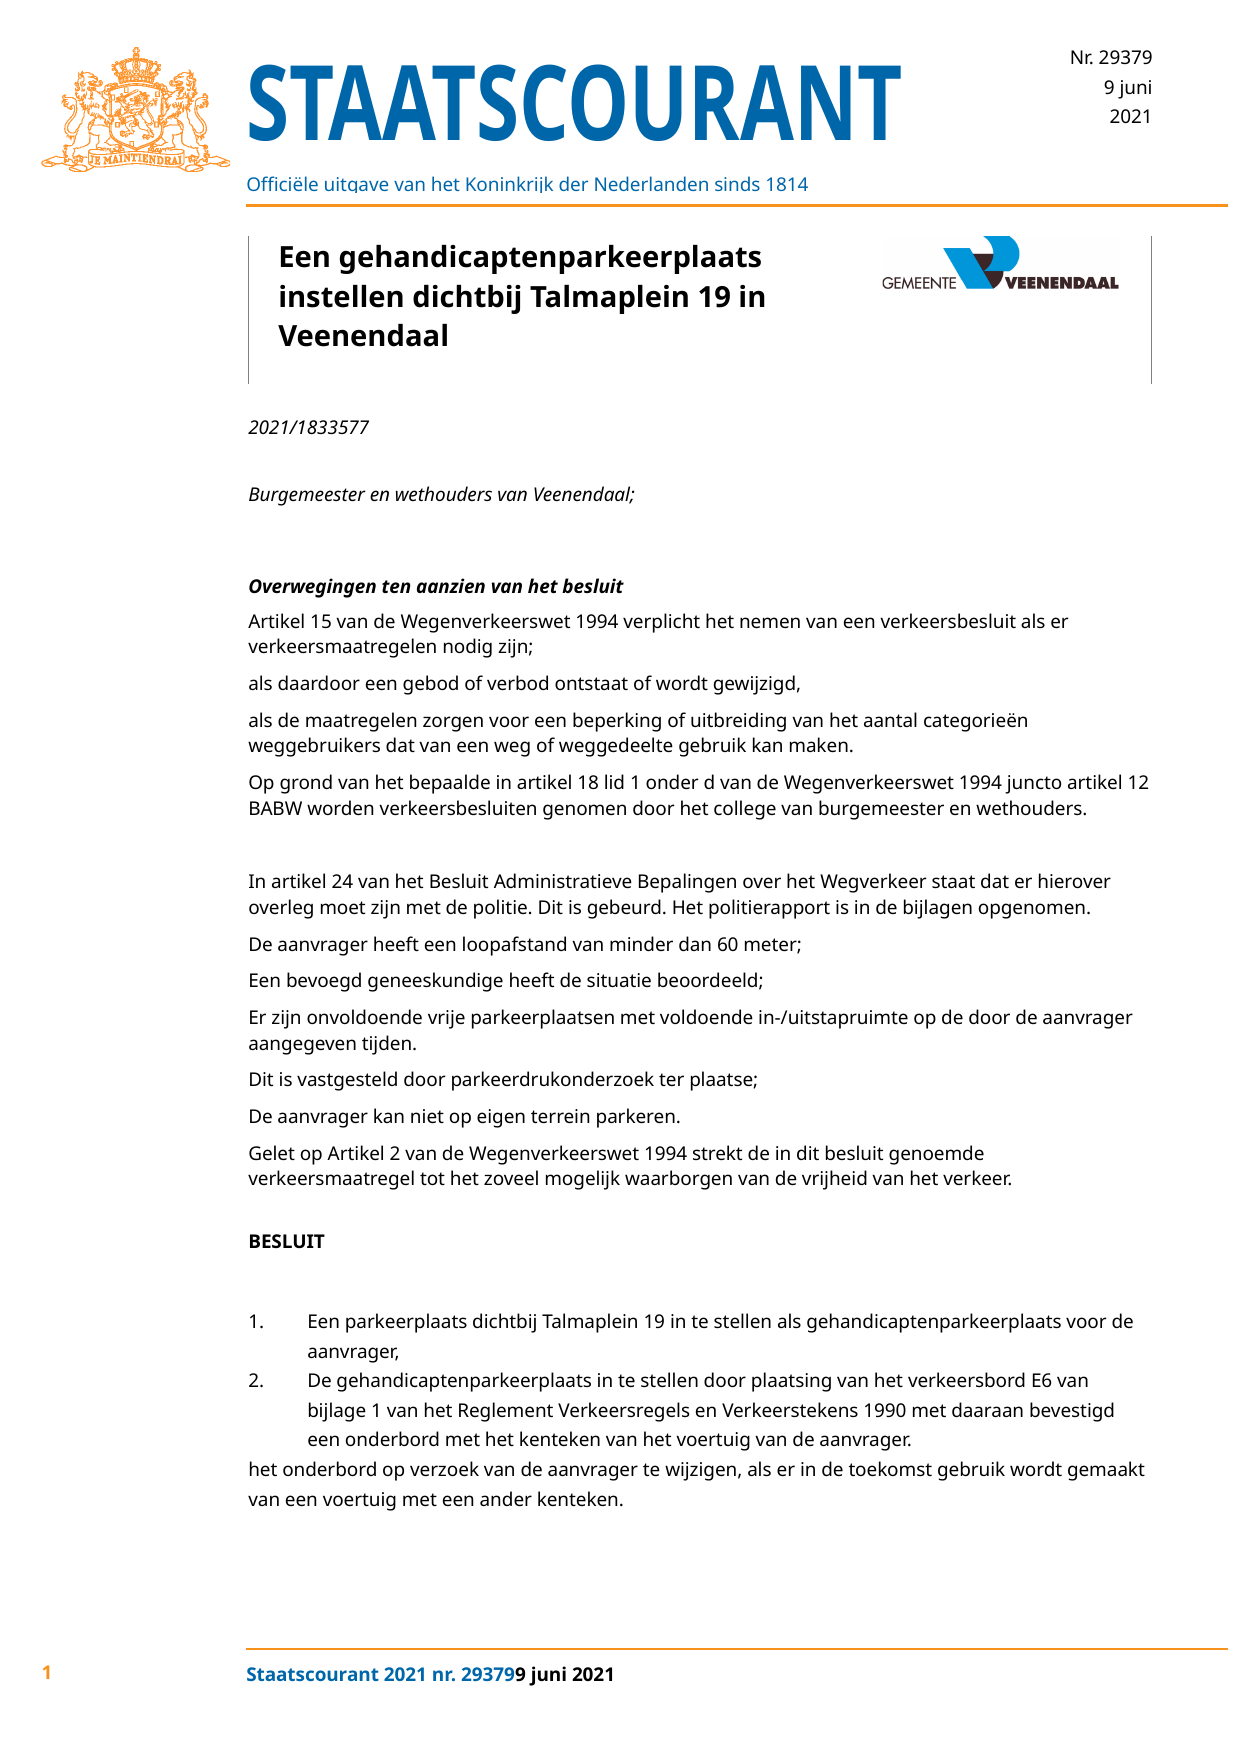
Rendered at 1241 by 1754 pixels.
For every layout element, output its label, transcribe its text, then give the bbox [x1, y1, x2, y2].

text als de maatregelen zorgen voor een beperking of uitbreiding van het aantal categorieën weggebruikers dat van een weg of weggedeelte gebruik kan maken. [248, 707, 1152, 758]
text als daardoor een gebod of verbod ontstaat of wordt gewijzigd, [248, 670, 1152, 696]
text Overwegingen ten aanzien van het besluit [248, 574, 1152, 599]
text Artikel 15 van de Wegenverkeerswet 1994 verplicht het nemen van een verkeersbesluit als er verkeersmaatregelen nodig zijn; [248, 608, 1152, 659]
table_header [850, 236, 1151, 384]
text Gelet op Artikel 2 van de Wegenverkeerswet 1994 strekt de in dit besluit genoemde verkeersmaatregel tot het zoveel mogelijk waarborgen van de vrijheid van het verkeer. [248, 1140, 1152, 1191]
text 2021/1833577 [248, 414, 1152, 440]
text Er zijn onvoldoende vrije parkeerplaatsen met voldoende in-/uitstapruimte op de door de aanvrager aangegeven tijden. [248, 1004, 1152, 1056]
table_header Een gehandicaptenparkeerplaats instellen dichtbij Talmaplein 19 in Veenendaal [249, 236, 850, 384]
text Burgemeester en wethouders van Veenendaal; [248, 482, 1152, 507]
text De aanvrager kan niet op eigen terrein parkeren. [248, 1103, 1152, 1129]
picture [985, 236, 1119, 289]
text Een bevoegd geneeskundige heeft de situatie beoordeeld; [248, 967, 1152, 993]
text De aanvrager heeft een loopafstand van minder dan 60 meter; [248, 931, 1152, 956]
text Op grond van het bepaalde in artikel 18 lid 1 onder d van de Wegenverkeerswet 1994 juncto artikel 12 BABW worden verkeersbesluiten genomen door het college van burgemeester en wethouders. [248, 769, 1152, 821]
list Een parkeerplaats dichtbij Talmaplein 19 in te stellen als gehandicaptenparkeerplaats voor de aanvrager, [248, 1308, 1152, 1363]
text Dit is vastgesteld door parkeerdrukonderzoek ter plaatse; [248, 1066, 1152, 1092]
text BESLUIT [248, 1228, 1152, 1254]
list De gehandicaptenparkeerplaats in te stellen door plaatsing van het verkeersbord E6 van bijlage 1 van het Reglement Verkeersregels en Verkeerstekens 1990 met daaraan bevestigd een onderbord met het kenteken van het voertuig van de aanvrager. [248, 1367, 1152, 1452]
picture [41, 47, 231, 172]
text In artikel 24 van het Besluit Administratieve Bepalingen over het Wegverkeer staat dat er hierover overleg moet zijn met de politie. Dit is gebeurd. Het politierapport is in de bijlagen opgenomen. [248, 868, 1152, 920]
text het onderbord op verzoek van de aanvrager te wijzigen, als er in de toekomst gebruik wordt gemaakt van een voertuig met een ander kenteken. [248, 1456, 1152, 1511]
picture [882, 236, 993, 289]
